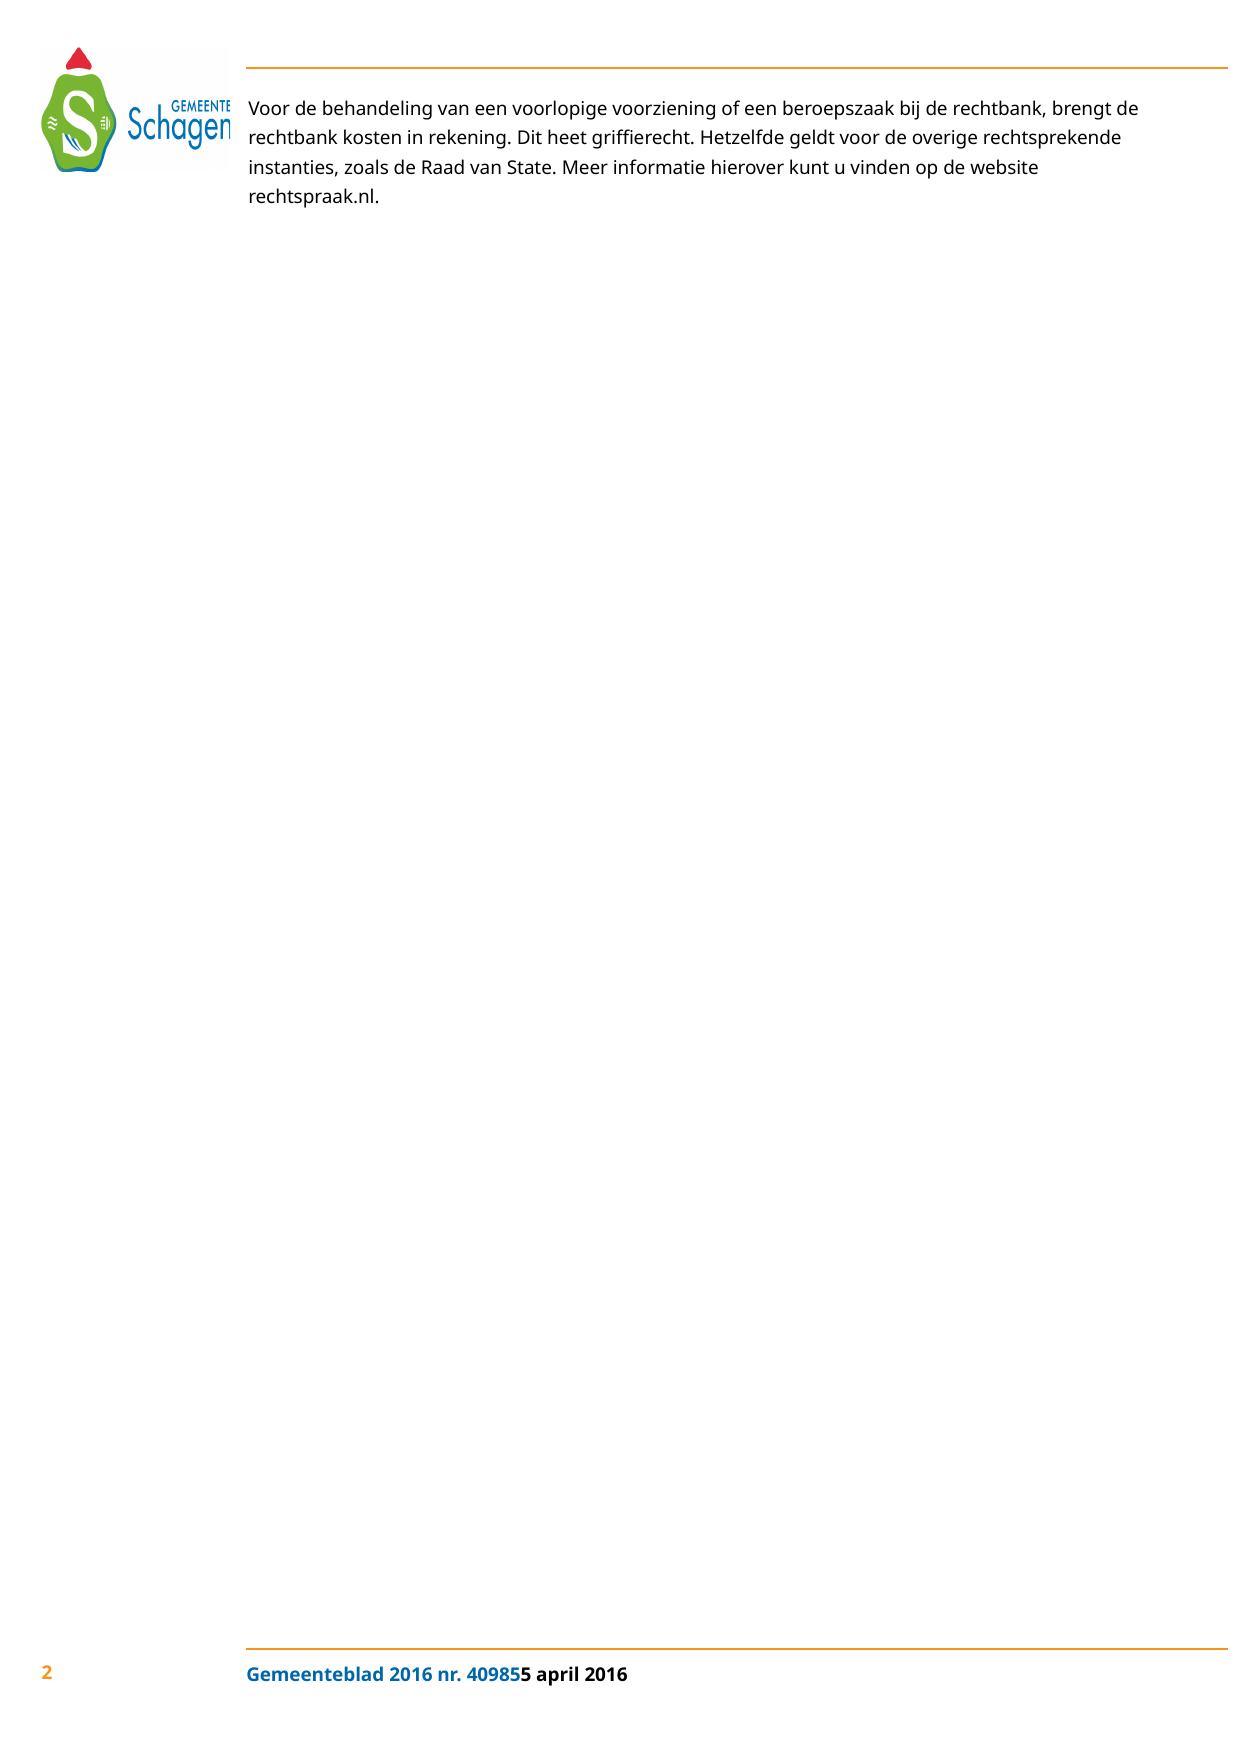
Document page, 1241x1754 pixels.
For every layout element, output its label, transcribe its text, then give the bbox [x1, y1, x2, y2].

picture [41, 47, 231, 172]
text Voor de behandeling van een voorlopige voorziening of een beroepszaak bij de rechtbank, brengt de rechtbank kosten in rekening. Dit heet griffierecht. Hetzelfde geldt voor de overige rechtsprekende instanties, zoals de Raad van State. Meer informatie hierover kunt u vinden op de website rechtspraak.nl. [248, 95, 1152, 209]
